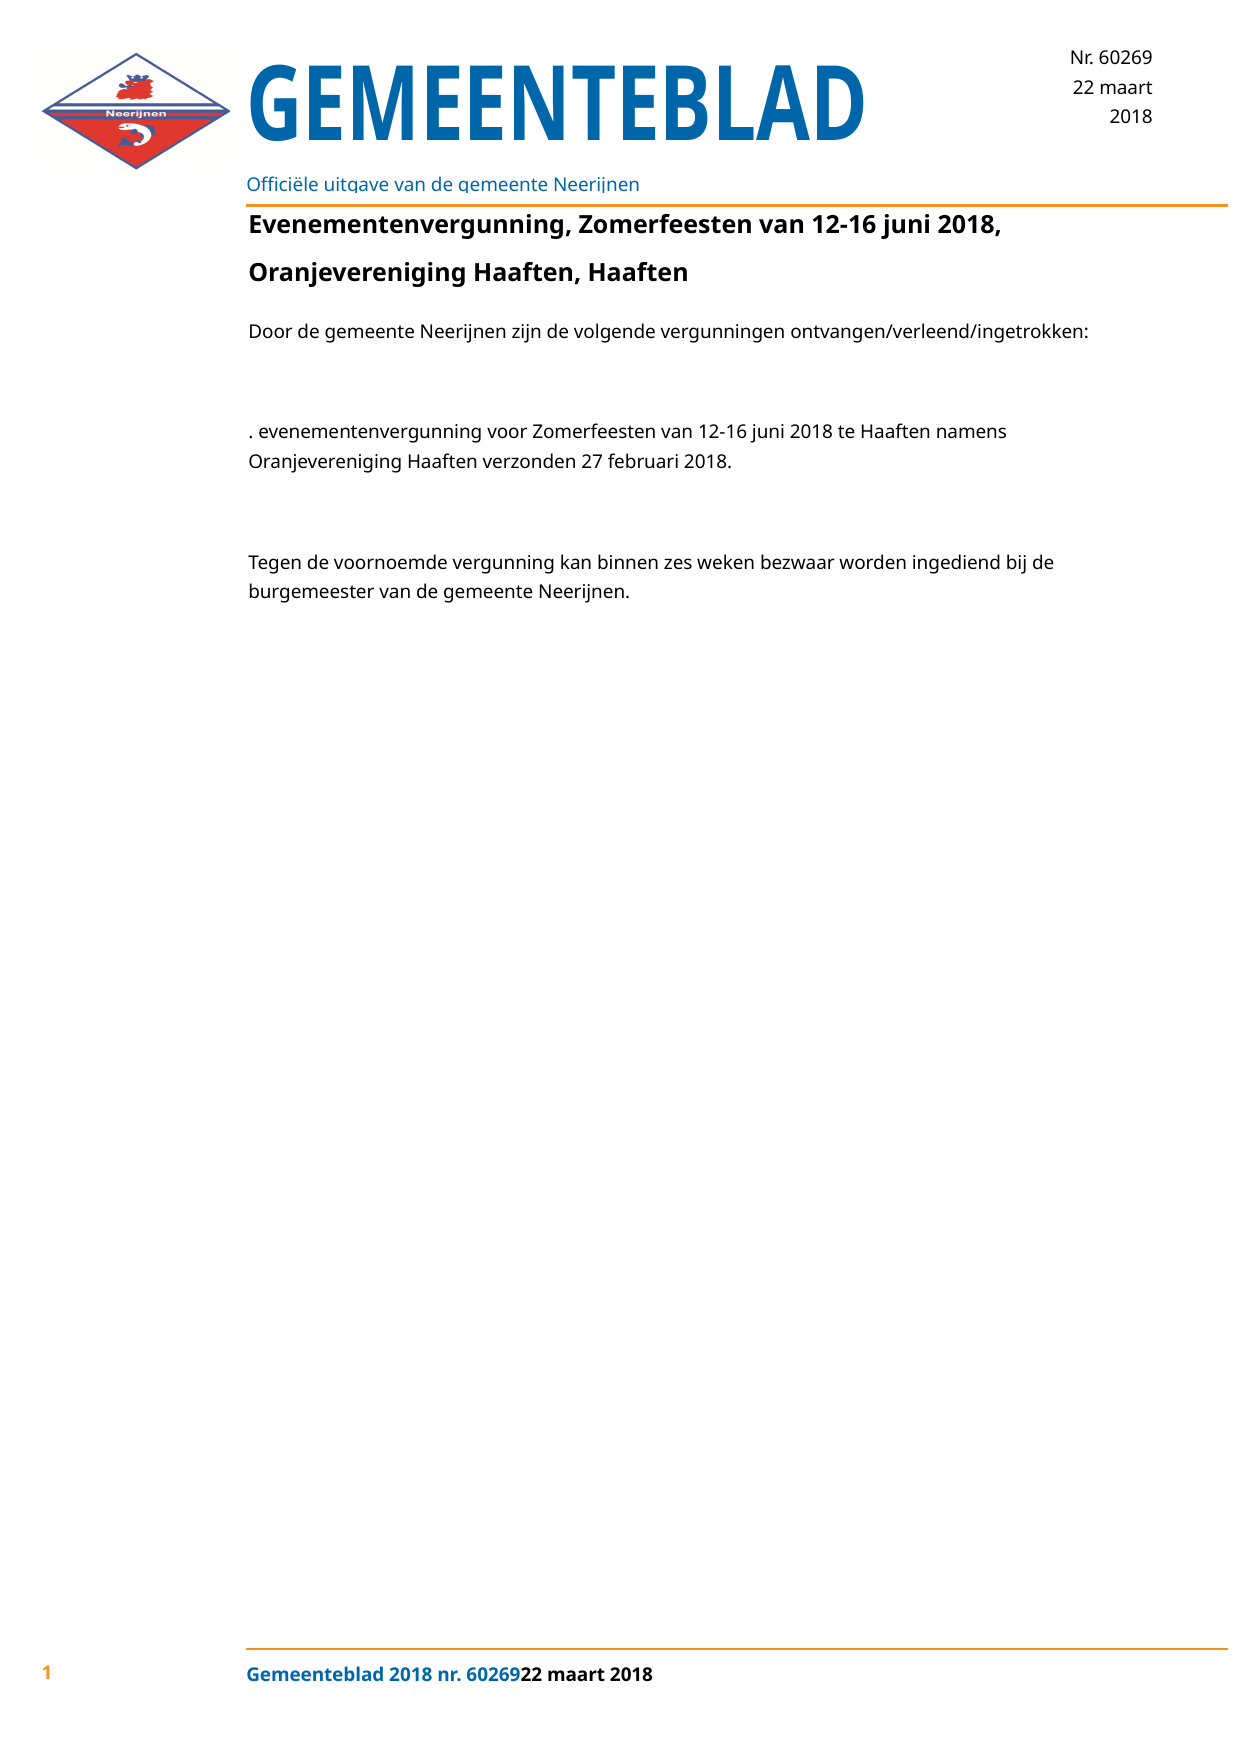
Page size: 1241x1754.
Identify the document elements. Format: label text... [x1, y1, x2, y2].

text Door de gemeente Neerijnen zijn de volgende vergunningen ontvangen/verleend/ingetrokken: [248, 318, 1152, 344]
text Evenementenvergunning, Zomerfeesten van 12-16 juni 2018, Oranjevereniging Haaften, Haaften [248, 207, 1152, 288]
text . evenementenvergunning voor Zomerfeesten van 12-16 juni 2018 te Haaften namens Oranjevereniging Haaften verzonden 27 februari 2018. [248, 419, 1152, 474]
text Tegen de voornoemde vergunning kan binnen zes weken bezwaar worden ingediend bij de burgemeester van de gemeente Neerijnen. [248, 549, 1152, 604]
picture [41, 47, 231, 172]
